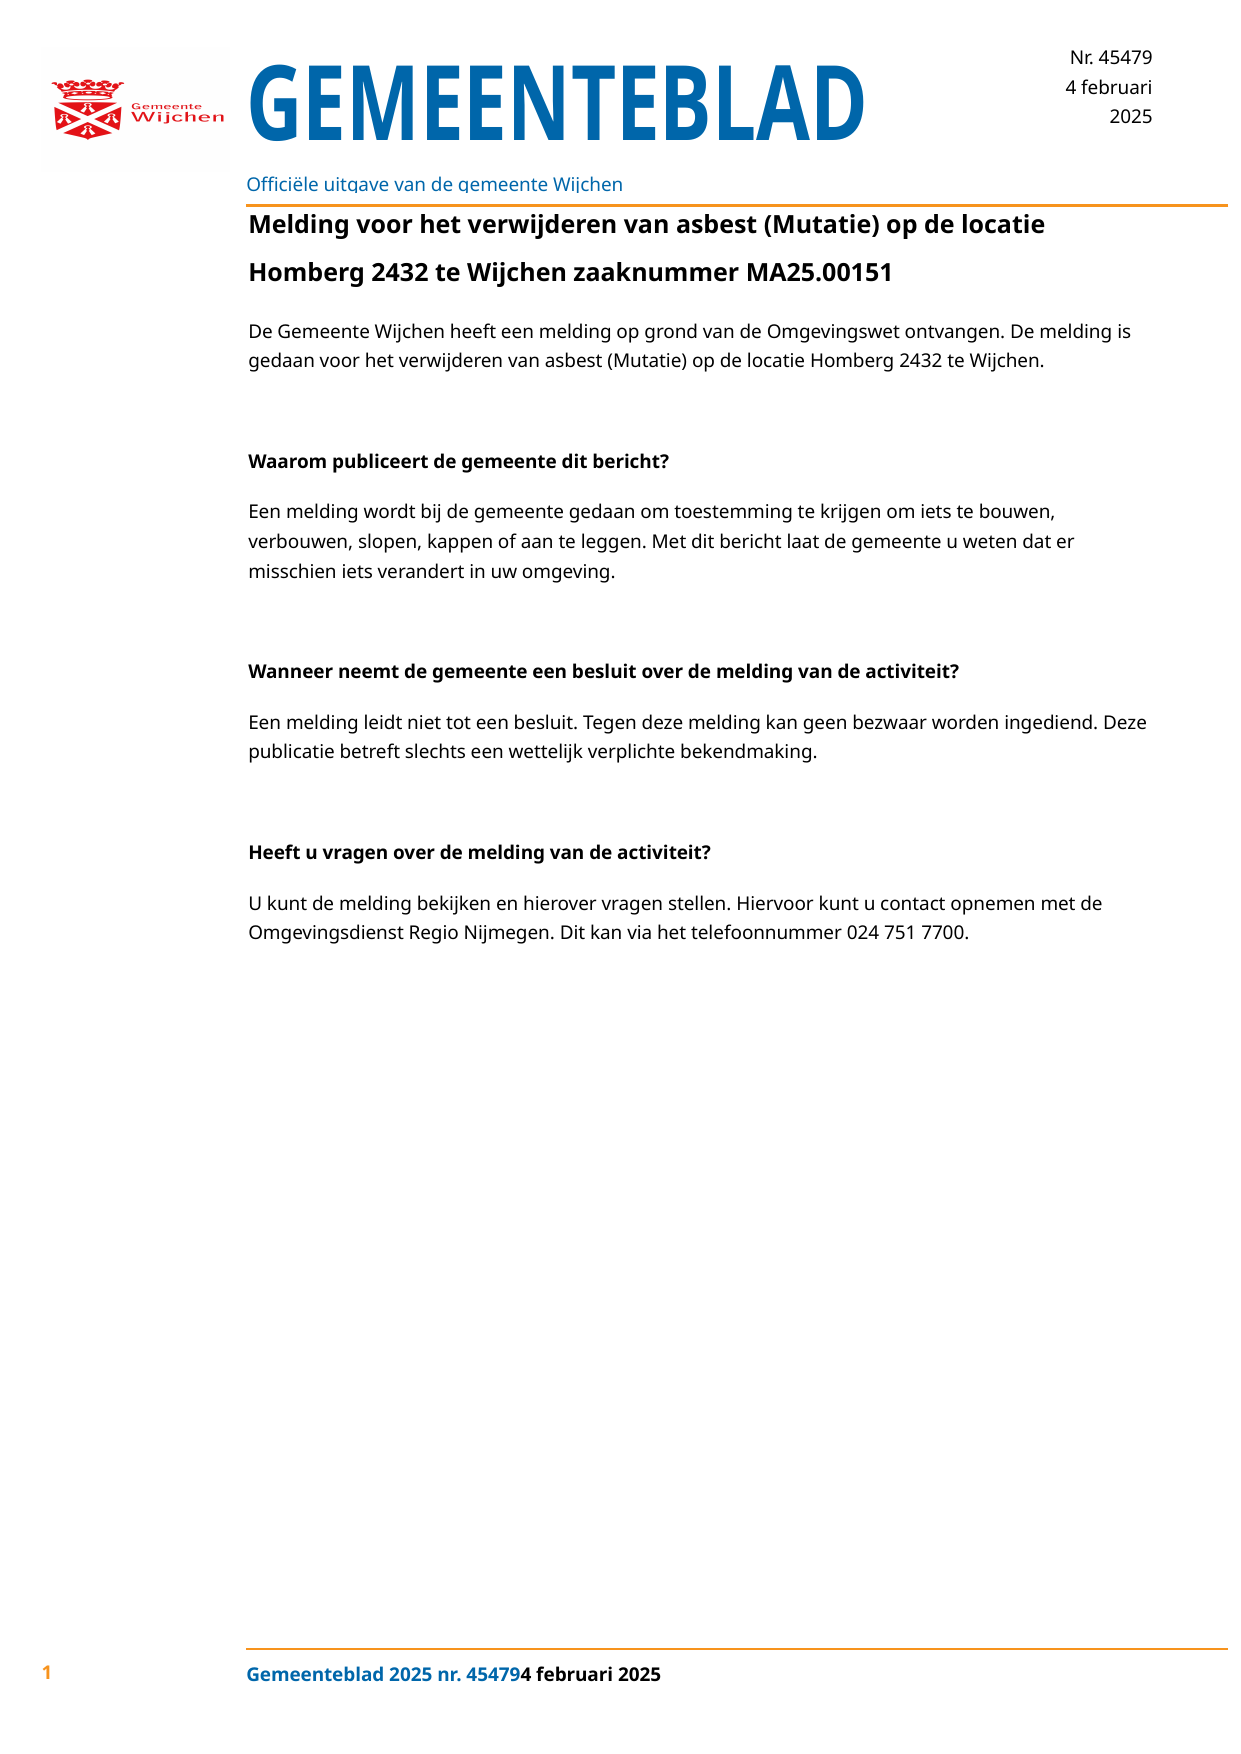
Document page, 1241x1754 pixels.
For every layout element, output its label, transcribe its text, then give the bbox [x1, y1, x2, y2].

picture [41, 47, 231, 172]
text Melding voor het verwijderen van asbest (Mutatie) op de locatie Homberg 2432 te Wijchen zaaknummer MA25.00151 [248, 207, 1152, 288]
text Heeft u vragen over de melding van de activiteit? [248, 839, 1152, 865]
text Waarom publiceert de gemeente dit bericht? [248, 448, 1152, 474]
text Een melding leidt niet tot een besluit. Tegen deze melding kan geen bezwaar worden ingediend. Deze publicatie betreft slechts een wettelijk verplichte bekendmaking. [248, 709, 1152, 764]
text De Gemeente Wijchen heeft een melding op grond van de Omgevingswet ontvangen. De melding is gedaan voor het verwijderen van asbest (Mutatie) op de locatie Homberg 2432 te Wijchen. [248, 318, 1152, 373]
text U kunt de melding bekijken en hierover vragen stellen. Hiervoor kunt u contact opnemen met de Omgevingsdienst Regio Nijmegen. Dit kan via het telefoonnummer 024 751 7700. [248, 890, 1152, 945]
text Een melding wordt bij de gemeente gedaan om toestemming te krijgen om iets te bouwen, verbouwen, slopen, kappen of aan te leggen. Met dit bericht laat de gemeente u weten dat er misschien iets verandert in uw omgeving. [248, 499, 1152, 584]
text Wanneer neemt de gemeente een besluit over de melding van de activiteit? [248, 659, 1152, 684]
